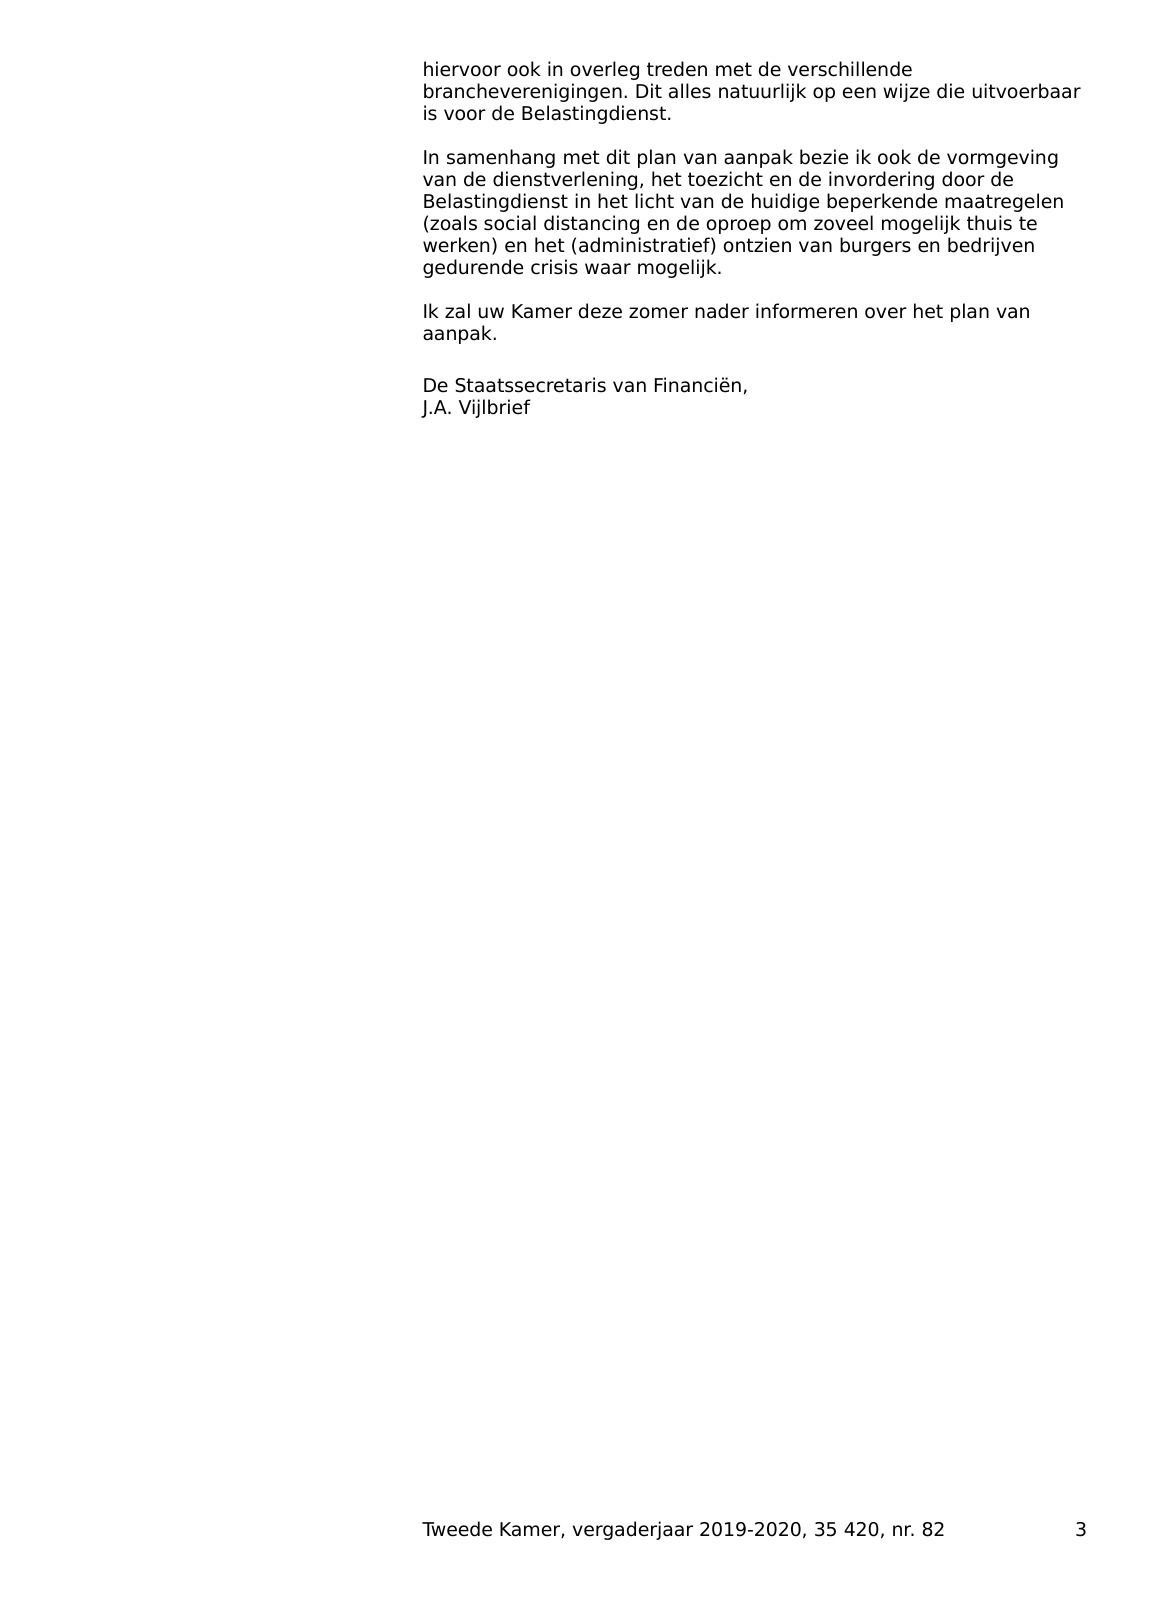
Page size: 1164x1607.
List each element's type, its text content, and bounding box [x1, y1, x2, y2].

text De Staatssecretaris van Financiën, J.A. Vijlbrief [422, 375, 1087, 419]
text In samenhang met dit plan van aanpak bezie ik ook de vormgeving van de dienstverlening, het toezicht en de invordering door de Belastingdienst in het licht van de huidige beperkende maatregelen (zoals social distancing en de oproep om zoveel mogelijk thuis te werken) en het (administratief) ontzien van burgers en bedrijven gedurende crisis waar mogelijk. [422, 147, 1087, 279]
text hiervoor ook in overleg treden met de verschillende brancheverenigingen. Dit alles natuurlijk op een wijze die uitvoerbaar is voor de Belastingdienst. [422, 59, 1087, 125]
text Ik zal uw Kamer deze zomer nader informeren over het plan van aanpak. [422, 301, 1087, 345]
